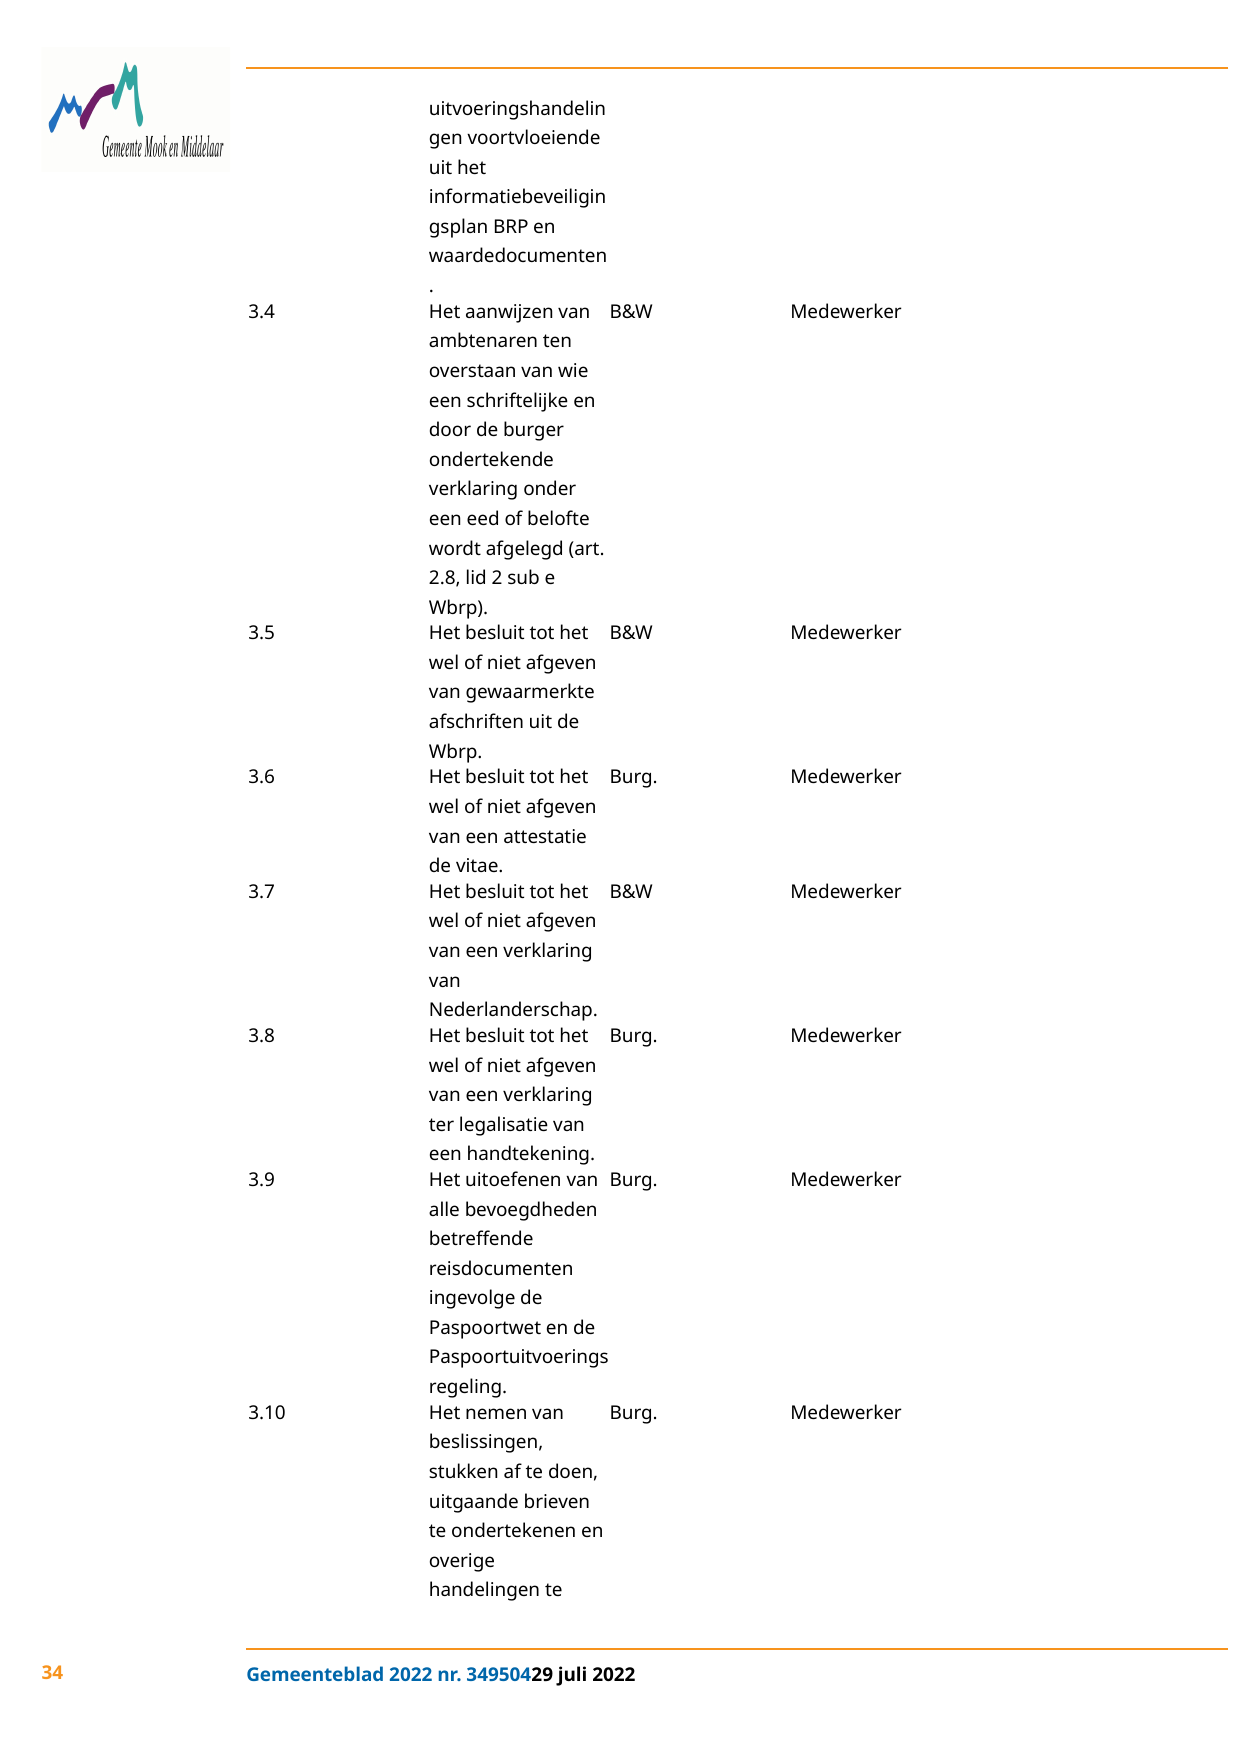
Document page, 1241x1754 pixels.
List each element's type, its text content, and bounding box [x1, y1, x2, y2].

table_cell [971, 95, 1152, 298]
table_cell 3.7 [248, 878, 429, 1022]
table_cell [971, 1022, 1152, 1166]
table_cell 3.4 [248, 298, 429, 619]
table_cell 3.6 [248, 764, 429, 878]
table_cell Het aanwijzen van ambtenaren ten overstaan van wie een schriftelijke en door de burger ondertekende verklaring onder een eed of belofte wordt afgelegd (art. 2.8, lid 2 sub e Wbrp). [429, 298, 609, 619]
table_cell Burg. [609, 1166, 790, 1399]
table_cell Medewerker [790, 1022, 971, 1166]
table_cell [971, 1399, 1152, 1602]
table_cell Het nemen van beslissingen, stukken af te doen, uitgaande brieven te ondertekenen en overige handelingen te [429, 1399, 609, 1602]
table_cell Medewerker [790, 764, 971, 878]
table_cell [971, 298, 1152, 619]
table_cell Medewerker [790, 1399, 971, 1602]
table_cell 3.9 [248, 1166, 429, 1399]
table_cell Het besluit tot het wel of niet afgeven van een verklaring van Nederlanderschap. [429, 878, 609, 1022]
table_cell Medewerker [790, 298, 971, 619]
table_cell [971, 764, 1152, 878]
table_cell [248, 95, 429, 298]
table_cell uitvoeringshandelingen voortvloeiende uit het informatiebeveiligingsplan BRP en waardedocumenten. [429, 95, 609, 298]
table_cell 3.8 [248, 1022, 429, 1166]
table_cell [609, 95, 790, 298]
table_cell Burg. [609, 1022, 790, 1166]
table_cell Het besluit tot het wel of niet afgeven van gewaarmerkte afschriften uit de Wbrp. [429, 620, 609, 764]
table_cell [971, 1166, 1152, 1399]
table_cell Het besluit tot het wel of niet afgeven van een attestatie de vitae. [429, 764, 609, 878]
table_cell B&W [609, 298, 790, 619]
table_cell 3.5 [248, 620, 429, 764]
table_cell [790, 95, 971, 298]
table_cell 3.10 [248, 1399, 429, 1602]
picture [41, 47, 231, 172]
table_cell Het besluit tot het wel of niet afgeven van een verklaring ter legalisatie van een handtekening. [429, 1022, 609, 1166]
table_cell Medewerker [790, 878, 971, 1022]
table_cell B&W [609, 878, 790, 1022]
table_cell Medewerker [790, 620, 971, 764]
table_cell B&W [609, 620, 790, 764]
table_cell Burg. [609, 764, 790, 878]
table_cell Het uitoefenen van alle bevoegdheden betreffende reisdocumenten ingevolge de Paspoortwet en de Paspoortuitvoeringsregeling. [429, 1166, 609, 1399]
table_cell Burg. [609, 1399, 790, 1602]
table_cell [971, 878, 1152, 1022]
table_cell [971, 620, 1152, 764]
table_cell Medewerker [790, 1166, 971, 1399]
